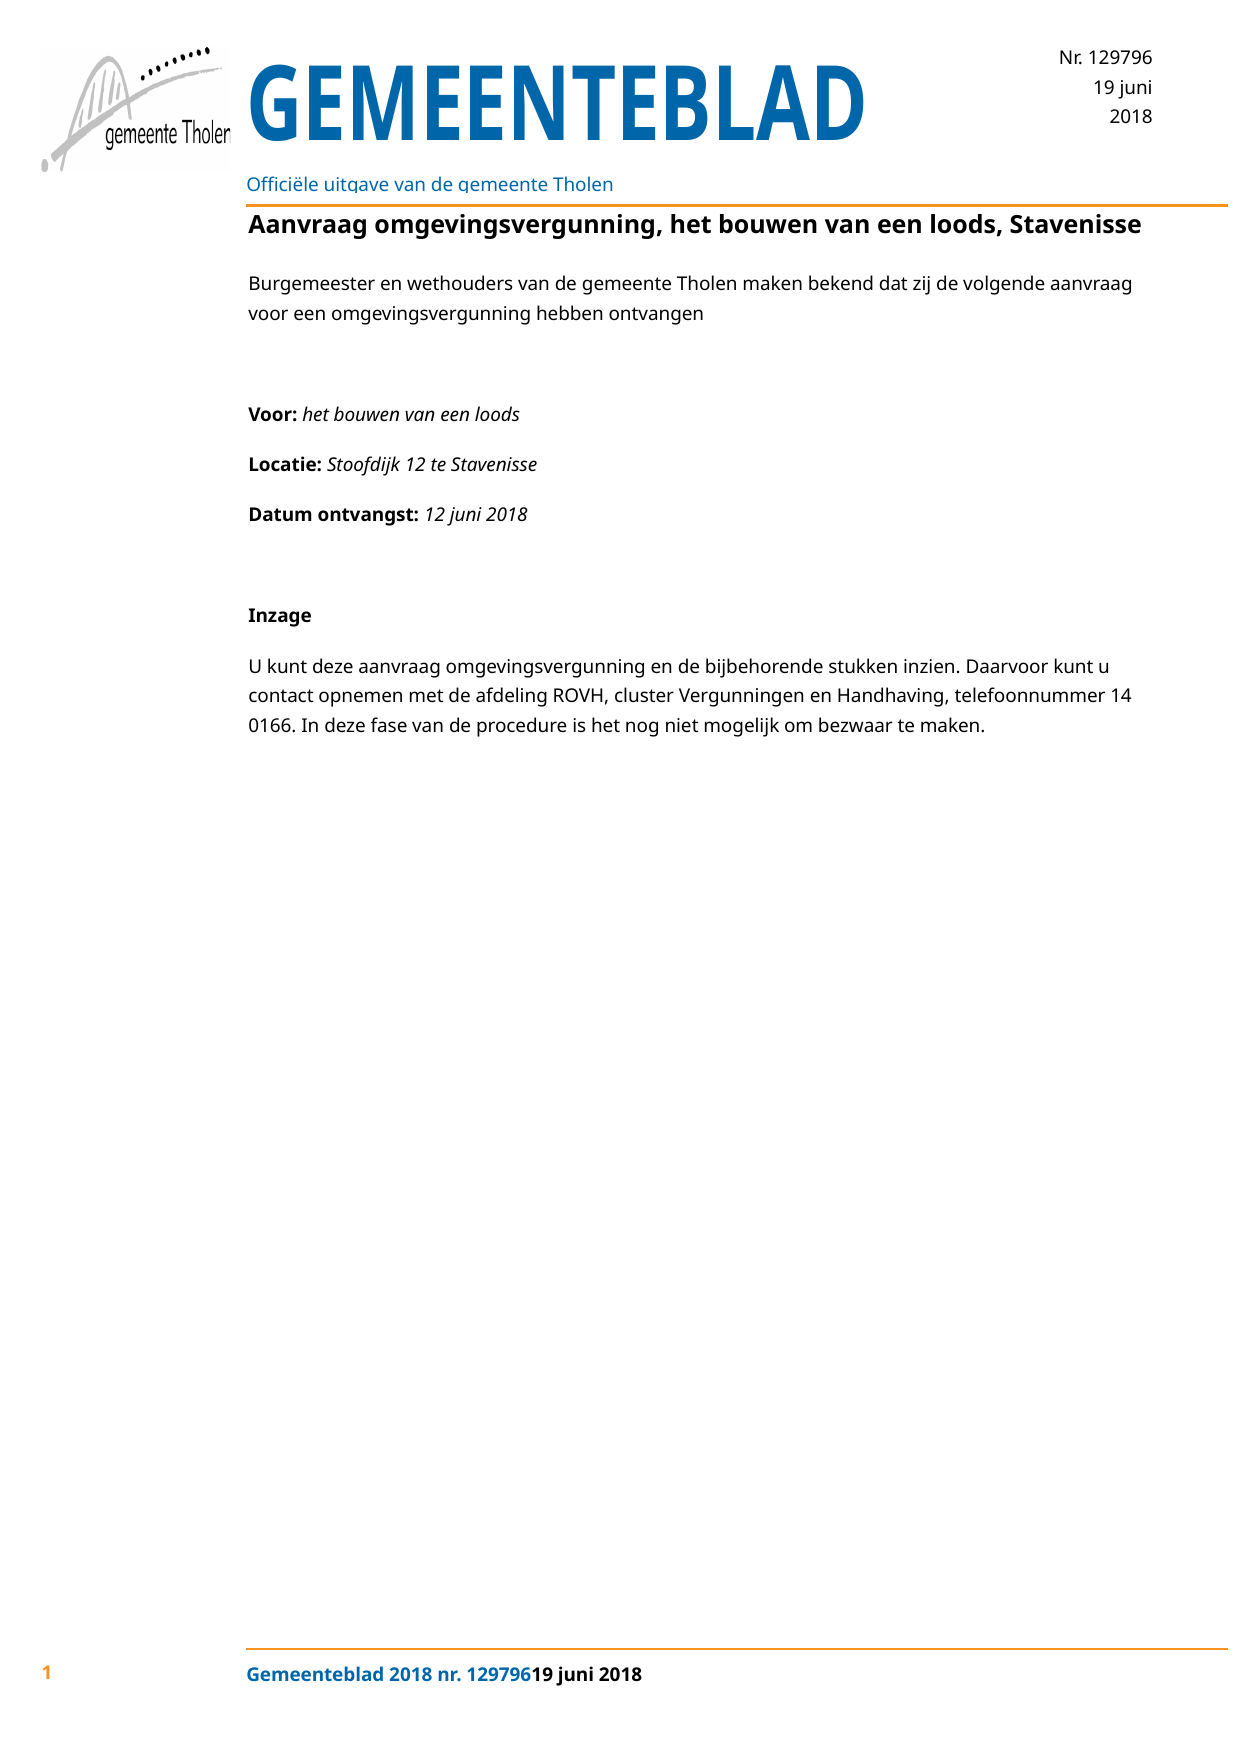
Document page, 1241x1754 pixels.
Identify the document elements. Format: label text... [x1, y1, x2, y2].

text Locatie: Stoofdijk 12 te Stavenisse [248, 451, 1152, 477]
text Burgemeester en wethouders van de gemeente Tholen maken bekend dat zij de volgende aanvraag voor een omgevingsvergunning hebben ontvangen [248, 270, 1152, 326]
text Inzage [248, 602, 1152, 628]
text Aanvraag omgevingsvergunning, het bouwen van een loods, Stavenisse [248, 207, 1152, 241]
text Datum ontvangst: 12 juni 2018 [248, 502, 1152, 527]
text Voor: het bouwen van een loods [248, 401, 1152, 426]
text U kunt deze aanvraag omgevingsvergunning en de bijbehorende stukken inzien. Daarvoor kunt u contact opnemen met de afdeling ROVH, cluster Vergunningen en Handhaving, telefoonnummer 14 0166. In deze fase van de procedure is het nog niet mogelijk om bezwaar te maken. [248, 653, 1152, 738]
picture [41, 47, 231, 172]
